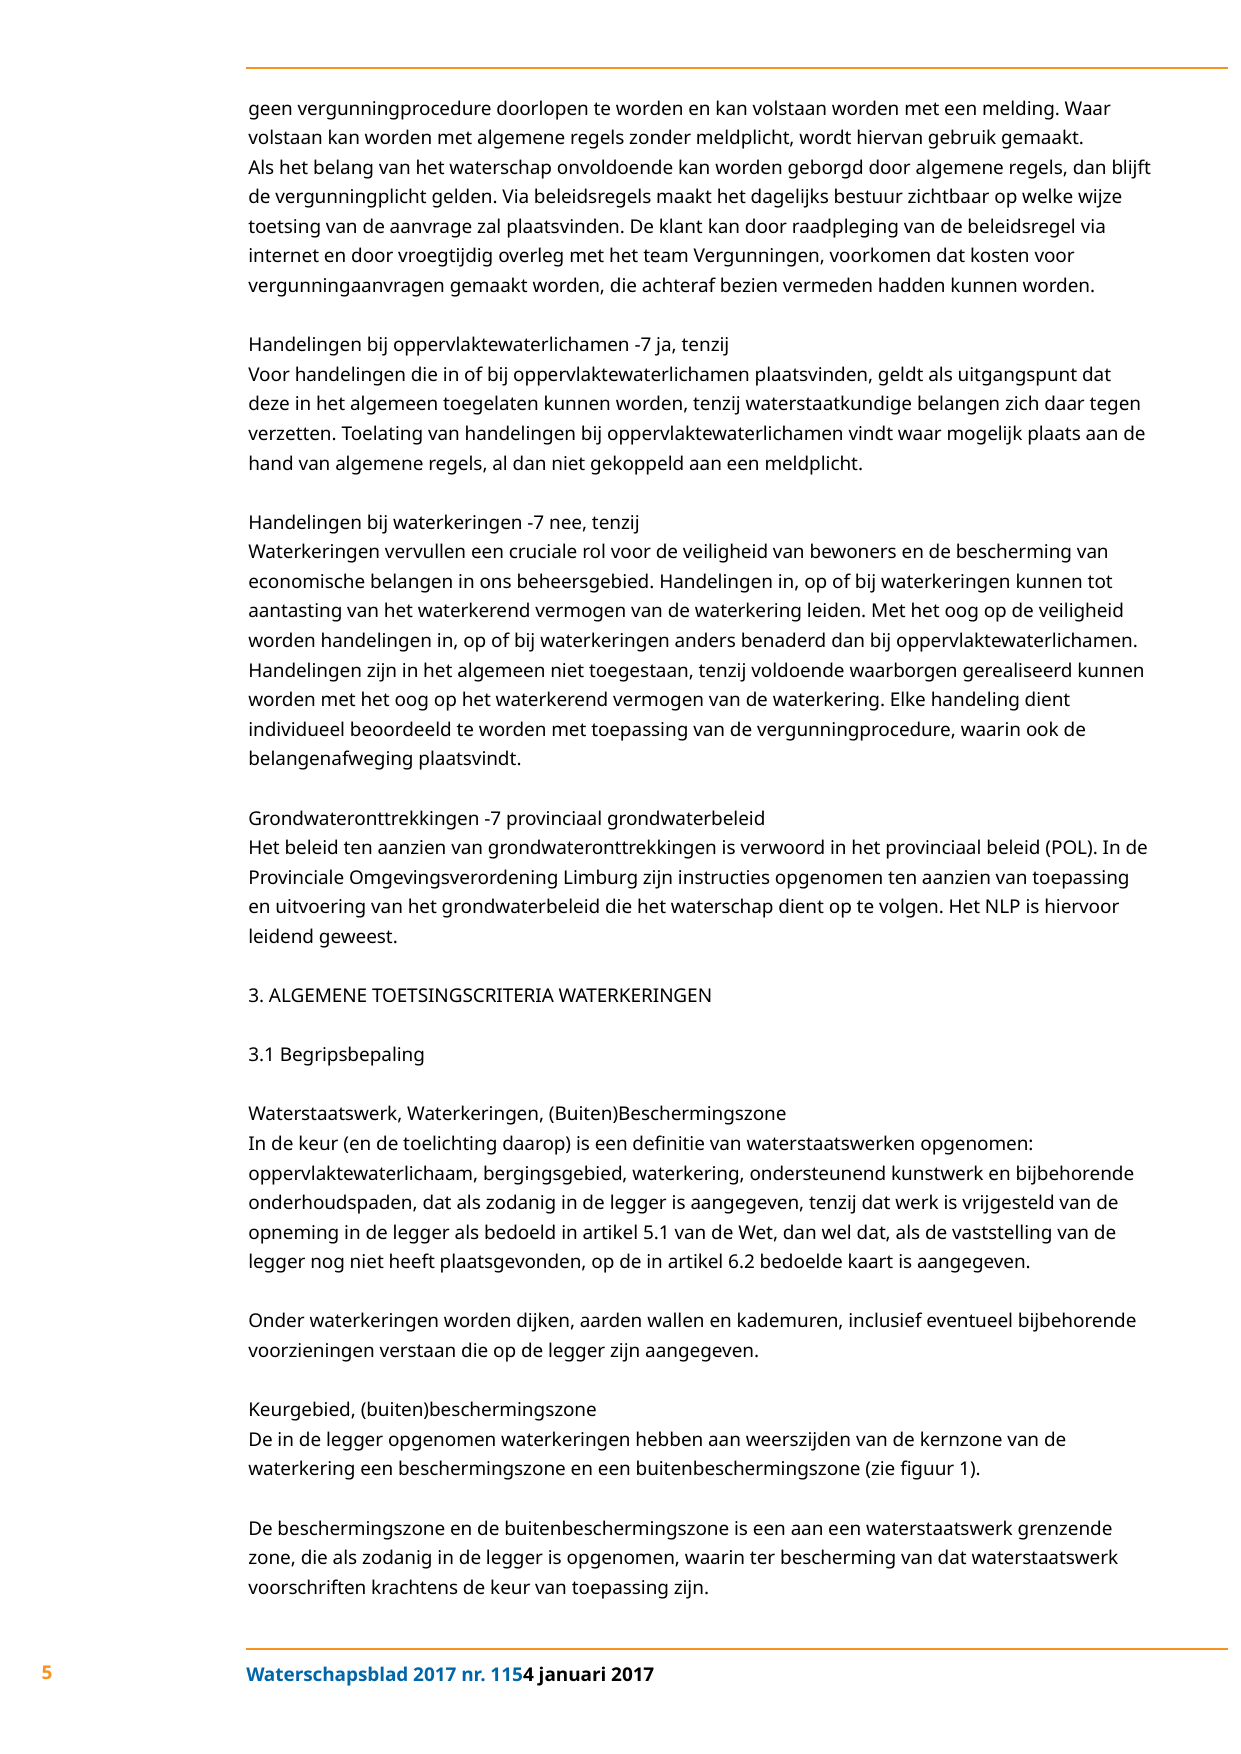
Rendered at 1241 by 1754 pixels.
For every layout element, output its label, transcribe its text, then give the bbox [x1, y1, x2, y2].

picture [41, 47, 231, 172]
text Het beleid ten aanzien van grondwateronttrekkingen is verwoord in het provinciaal beleid (POL). In de Provinciale Omgevingsverordening Limburg zijn instructies opgenomen ten aanzien van toepassing en uitvoering van het grondwaterbeleid die het waterschap dient op te volgen. Het NLP is hiervoor leidend geweest. [248, 834, 1152, 949]
text 3. ALGEMENE TOETSINGSCRITERIA WATERKERINGEN [248, 982, 1152, 1008]
text De beschermingszone en de buitenbeschermingszone is een aan een waterstaatswerk grenzende zone, die als zodanig in de legger is opgenomen, waarin ter bescherming van dat waterstaatswerk voorschriften krachtens de keur van toepassing zijn. [248, 1515, 1152, 1600]
text 3.1 Begripsbepaling [248, 1041, 1152, 1067]
text geen vergunningprocedure doorlopen te worden en kan volstaan worden met een melding. Waar volstaan kan worden met algemene regels zonder meldplicht, wordt hiervan gebruik gemaakt. [248, 95, 1152, 150]
text Waterstaatswerk, Waterkeringen, (Buiten)Beschermingszone [248, 1101, 1152, 1126]
text Waterkeringen vervullen een cruciale rol voor de veiligheid van bewoners en de bescherming van economische belangen in ons beheersgebied. Handelingen in, op of bij waterkeringen kunnen tot aantasting van het waterkerend vermogen van de waterkering leiden. Met het oog op de veiligheid worden handelingen in, op of bij waterkeringen anders benaderd dan bij oppervlaktewaterlichamen. Handelingen zijn in het algemeen niet toegestaan, tenzij voldoende waarborgen gerealiseerd kunnen worden met het oog op het waterkerend vermogen van de waterkering. Elke handeling dient individueel beoordeeld te worden met toepassing van de vergunningprocedure, waarin ook de belangenafweging plaatsvindt. [248, 538, 1152, 771]
text In de keur (en de toelichting daarop) is een definitie van waterstaatswerken opgenomen: oppervlaktewaterlichaam, bergingsgebied, waterkering, ondersteunend kunstwerk en bijbehorende onderhoudspaden, dat als zodanig in de legger is aangegeven, tenzij dat werk is vrijgesteld van de opneming in de legger als bedoeld in artikel 5.1 van de Wet, dan wel dat, als de vaststelling van de legger nog niet heeft plaatsgevonden, op de in artikel 6.2 bedoelde kaart is aangegeven. [248, 1130, 1152, 1274]
text De in de legger opgenomen waterkeringen hebben aan weerszijden van de kernzone van de waterkering een beschermingszone en een buitenbeschermingszone (zie figuur 1). [248, 1426, 1152, 1481]
text Handelingen bij waterkeringen -7 nee, tenzij [248, 509, 1152, 535]
text Voor handelingen die in of bij oppervlaktewaterlichamen plaatsvinden, geldt als uitgangspunt dat deze in het algemeen toegelaten kunnen worden, tenzij waterstaatkundige belangen zich daar tegen verzetten. Toelating van handelingen bij oppervlaktewaterlichamen vindt waar mogelijk plaats aan de hand van algemene regels, al dan niet gekoppeld aan een meldplicht. [248, 361, 1152, 476]
text Handelingen bij oppervlaktewaterlichamen -7 ja, tenzij [248, 331, 1152, 357]
text Grondwateronttrekkingen -7 provinciaal grondwaterbeleid [248, 805, 1152, 831]
text Onder waterkeringen worden dijken, aarden wallen en kademuren, inclusief eventueel bijbehorende voorzieningen verstaan die op de legger zijn aangegeven. [248, 1308, 1152, 1363]
text Als het belang van het waterschap onvoldoende kan worden geborgd door algemene regels, dan blijft de vergunningplicht gelden. Via beleidsregels maakt het dagelijks bestuur zichtbaar op welke wijze toetsing van de aanvrage zal plaatsvinden. De klant kan door raadpleging van de beleidsregel via internet en door vroegtijdig overleg met het team Vergunningen, voorkomen dat kosten voor vergunningaanvragen gemaakt worden, die achteraf bezien vermeden hadden kunnen worden. [248, 154, 1152, 298]
text Keurgebied, (buiten)beschermingszone [248, 1396, 1152, 1422]
